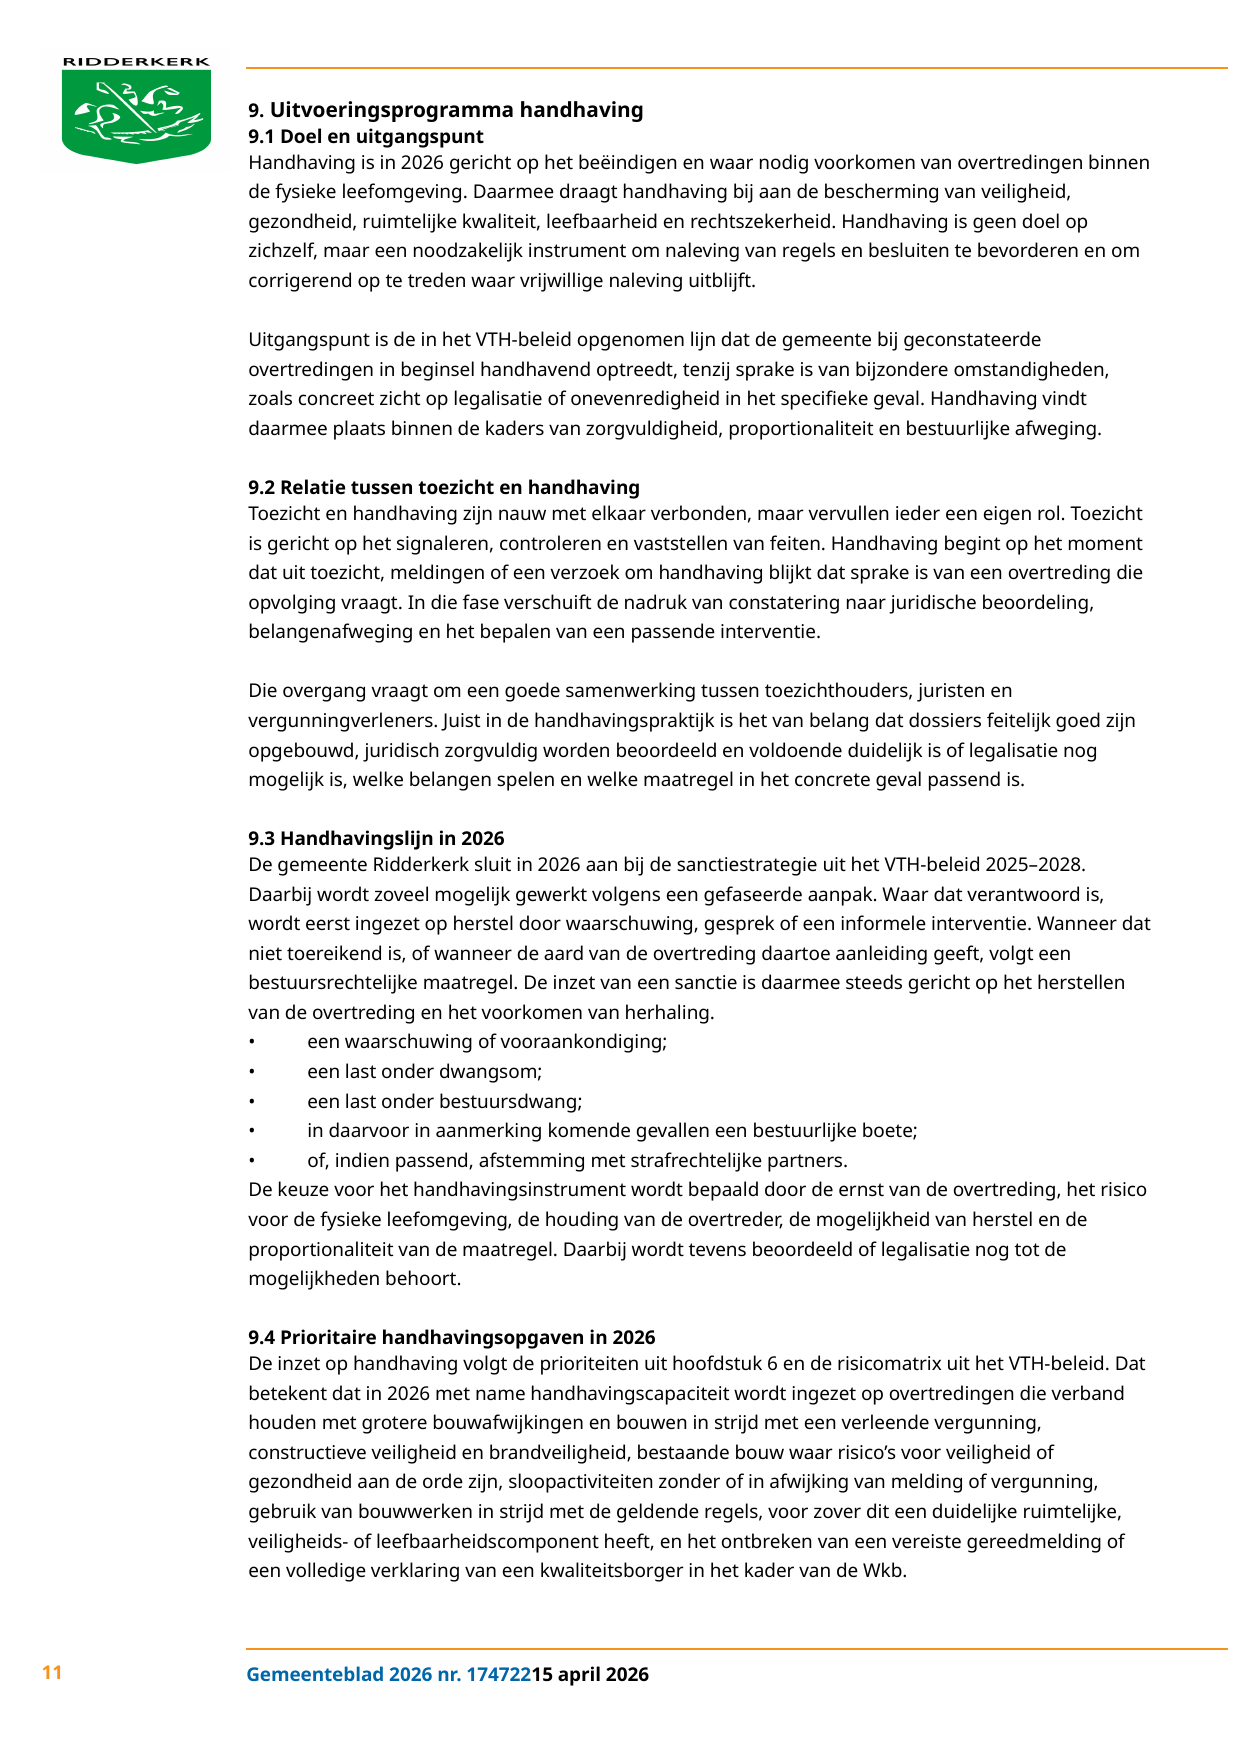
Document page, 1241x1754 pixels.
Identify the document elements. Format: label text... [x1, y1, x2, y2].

text De gemeente Ridderkerk sluit in 2026 aan bij de sanctiestrategie uit het VTH-beleid 2025–2028. Daarbij wordt zoveel mogelijk gewerkt volgens een gefaseerde aanpak. Waar dat verantwoord is, wordt eerst ingezet op herstel door waarschuwing, gesprek of een informele interventie. Wanneer dat niet toereikend is, of wanneer de aard van de overtreding daartoe aanleiding geeft, volgt een bestuursrechtelijke maatregel. De inzet van een sanctie is daarmee steeds gericht op het herstellen van de overtreding en het voorkomen van herhaling. [248, 851, 1152, 1025]
list een last onder dwangsom; [248, 1058, 1152, 1084]
text Uitgangspunt is de in het VTH-beleid opgenomen lijn dat de gemeente bij geconstateerde overtredingen in beginsel handhavend optreedt, tenzij sprake is van bijzondere omstandigheden, zoals concreet zicht op legalisatie of onevenredigheid in het specifieke geval. Handhaving vindt daarmee plaats binnen de kaders van zorgvuldigheid, proportionaliteit en bestuurlijke afweging. [248, 326, 1152, 441]
list een last onder bestuursdwang; [248, 1088, 1152, 1114]
text 9.2 Relatie tussen toezicht en handhaving [248, 474, 1152, 500]
picture [41, 47, 231, 172]
text 9.4 Prioritaire handhavingsopgaven in 2026 [248, 1324, 1152, 1350]
text 9.3 Handhavingslijn in 2026 [248, 826, 1152, 851]
list een waarschuwing of vooraankondiging; [248, 1029, 1152, 1054]
text De keuze voor het handhavingsinstrument wordt bepaald door de ernst van de overtreding, het risico voor de fysieke leefomgeving, de houding van de overtreder, de mogelijkheid van herstel en de proportionaliteit van de maatregel. Daarbij wordt tevens beoordeeld of legalisatie nog tot de mogelijkheden behoort. [248, 1177, 1152, 1291]
text De inzet op handhaving volgt de prioriteiten uit hoofdstuk 6 en de risicomatrix uit het VTH-beleid. Dat betekent dat in 2026 met name handhavingscapaciteit wordt ingezet op overtredingen die verband houden met grotere bouwafwijkingen en bouwen in strijd met een verleende vergunning, constructieve veiligheid en brandveiligheid, bestaande bouw waar risico’s voor veiligheid of gezondheid aan de orde zijn, sloopactiviteiten zonder of in afwijking van melding of vergunning, gebruik van bouwwerken in strijd met de geldende regels, voor zover dit een duidelijke ruimtelijke, veiligheids- of leefbaarheidscomponent heeft, en het ontbreken van een vereiste gereedmelding of een volledige verklaring van een kwaliteitsborger in het kader van de Wkb. [248, 1350, 1152, 1583]
text Toezicht en handhaving zijn nauw met elkaar verbonden, maar vervullen ieder een eigen rol. Toezicht is gericht op het signaleren, controleren en vaststellen van feiten. Handhaving begint op het moment dat uit toezicht, meldingen of een verzoek om handhaving blijkt dat sprake is van een overtreding die opvolging vraagt. In die fase verschuift de nadruk van constatering naar juridische beoordeling, belangenafweging en het bepalen van een passende interventie. [248, 500, 1152, 644]
text Die overgang vraagt om een goede samenwerking tussen toezichthouders, juristen en vergunningverleners. Juist in de handhavingspraktijk is het van belang dat dossiers feitelijk goed zijn opgebouwd, juridisch zorgvuldig worden beoordeeld en voldoende duidelijk is of legalisatie nog mogelijk is, welke belangen spelen en welke maatregel in het concrete geval passend is. [248, 678, 1152, 792]
text Handhaving is in 2026 gericht op het beëindigen en waar nodig voorkomen van overtredingen binnen de fysieke leefomgeving. Daarmee draagt handhaving bij aan de bescherming van veiligheid, gezondheid, ruimtelijke kwaliteit, leefbaarheid en rechtszekerheid. Handhaving is geen doel op zichzelf, maar een noodzakelijk instrument om naleving van regels en besluiten te bevorderen en om corrigerend op te treden waar vrijwillige naleving uitblijft. [248, 149, 1152, 293]
list in daarvoor in aanmerking komende gevallen een bestuurlijke boete; [248, 1117, 1152, 1143]
list of, indien passend, afstemming met strafrechtelijke partners. [248, 1147, 1152, 1173]
text 9. Uitvoeringsprogramma handhaving [248, 95, 1152, 123]
text 9.1 Doel en uitgangspunt [248, 123, 1152, 149]
